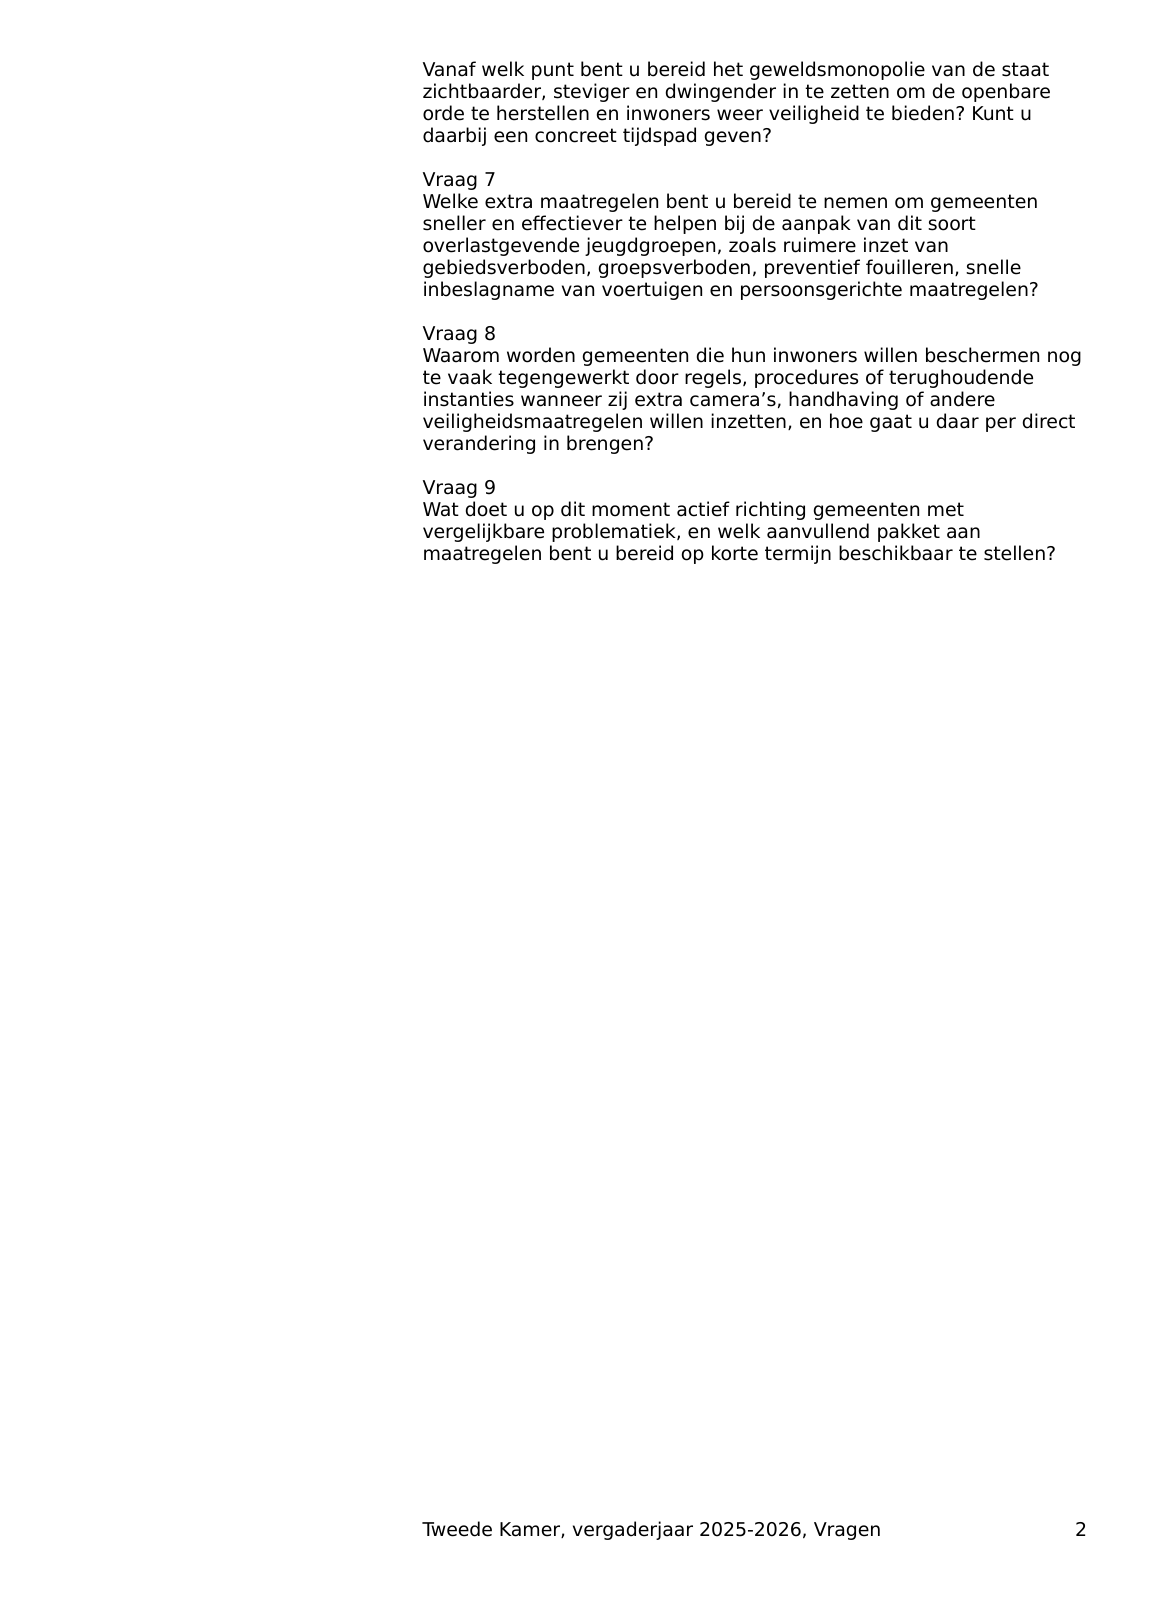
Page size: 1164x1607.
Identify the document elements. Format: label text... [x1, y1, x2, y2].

text Waarom worden gemeenten die hun inwoners willen beschermen nog te vaak tegengewerkt door regels, procedures of terughoudende instanties wanneer zij extra camera’s, handhaving of andere veiligheidsmaatregelen willen inzetten, en hoe gaat u daar per direct verandering in brengen? [422, 345, 1087, 455]
text Vraag 7 [422, 169, 1087, 191]
text Vanaf welk punt bent u bereid het geweldsmonopolie van de staat zichtbaarder, steviger en dwingender in te zetten om de openbare orde te herstellen en inwoners weer veiligheid te bieden? Kunt u daarbij een concreet tijdspad geven? [422, 59, 1087, 147]
text Vraag 9 [422, 477, 1087, 499]
text Wat doet u op dit moment actief richting gemeenten met vergelijkbare problematiek, en welk aanvullend pakket aan maatregelen bent u bereid op korte termijn beschikbaar te stellen? [422, 499, 1087, 565]
text Vraag 8 [422, 323, 1087, 345]
text Welke extra maatregelen bent u bereid te nemen om gemeenten sneller en effectiever te helpen bij de aanpak van dit soort overlastgevende jeugdgroepen, zoals ruimere inzet van gebiedsverboden, groepsverboden, preventief fouilleren, snelle inbeslagname van voertuigen en persoonsgerichte maatregelen? [422, 191, 1087, 301]
